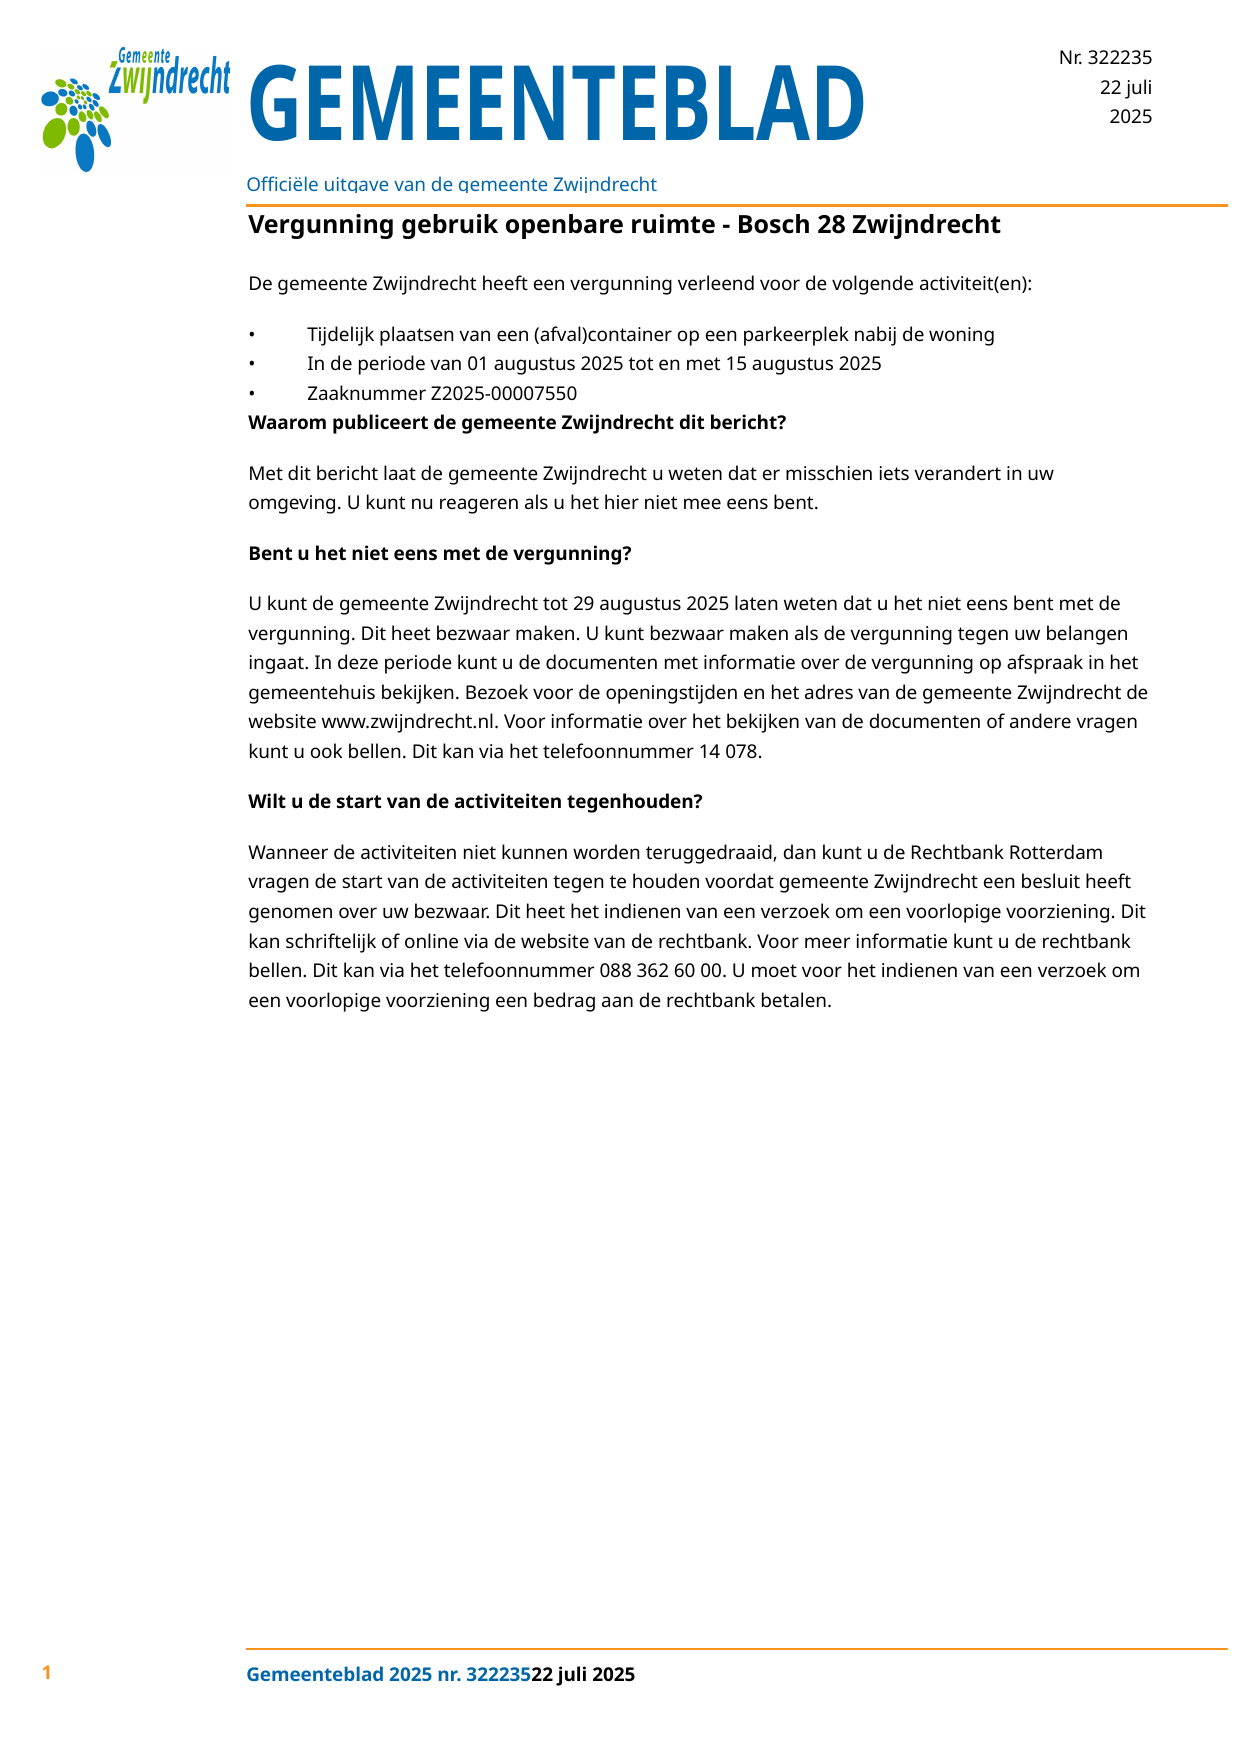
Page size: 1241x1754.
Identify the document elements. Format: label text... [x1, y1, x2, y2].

text Wilt u de start van de activiteiten tegenhouden? [248, 789, 1152, 814]
list Tijdelijk plaatsen van een (afval)container op een parkeerplek nabij de woning [248, 321, 1152, 346]
text Met dit bericht laat de gemeente Zwijndrecht u weten dat er misschien iets verandert in uw omgeving. U kunt nu reageren als u het hier niet mee eens bent. [248, 460, 1152, 515]
text De gemeente Zwijndrecht heeft een vergunning verleend voor de volgende activiteit(en): [248, 270, 1152, 296]
text Wanneer de activiteiten niet kunnen worden teruggedraaid, dan kunt u de Rechtbank Rotterdam vragen de start van de activiteiten tegen te houden voordat gemeente Zwijndrecht een besluit heeft genomen over uw bezwaar. Dit heet het indienen van een verzoek om een voorlopige voorziening. Dit kan schriftelijk of online via de website van de rechtbank. Voor meer informatie kunt u de rechtbank bellen. Dit kan via het telefoonnummer 088 362 60 00. U moet voor het indienen van een verzoek om een voorlopige voorziening een bedrag aan de rechtbank betalen. [248, 839, 1152, 1013]
list Zaaknummer Z2025-00007550 [248, 380, 1152, 406]
text Vergunning gebruik openbare ruimte - Bosch 28 Zwijndrecht [248, 207, 1152, 241]
text Waarom publiceert de gemeente Zwijndrecht dit bericht? [248, 409, 1152, 435]
list In de periode van 01 augustus 2025 tot en met 15 augustus 2025 [248, 350, 1152, 376]
text Bent u het niet eens met de vergunning? [248, 540, 1152, 566]
picture [41, 47, 231, 172]
text U kunt de gemeente Zwijndrecht tot 29 augustus 2025 laten weten dat u het niet eens bent met de vergunning. Dit heet bezwaar maken. U kunt bezwaar maken als de vergunning tegen uw belangen ingaat. In deze periode kunt u de documenten met informatie over de vergunning op afspraak in het gemeentehuis bekijken. Bezoek voor de openingstijden en het adres van de gemeente Zwijndrecht de website www.zwijndrecht.nl. Voor informatie over het bekijken van de documenten of andere vragen kunt u ook bellen. Dit kan via het telefoonnummer 14 078. [248, 590, 1152, 764]
